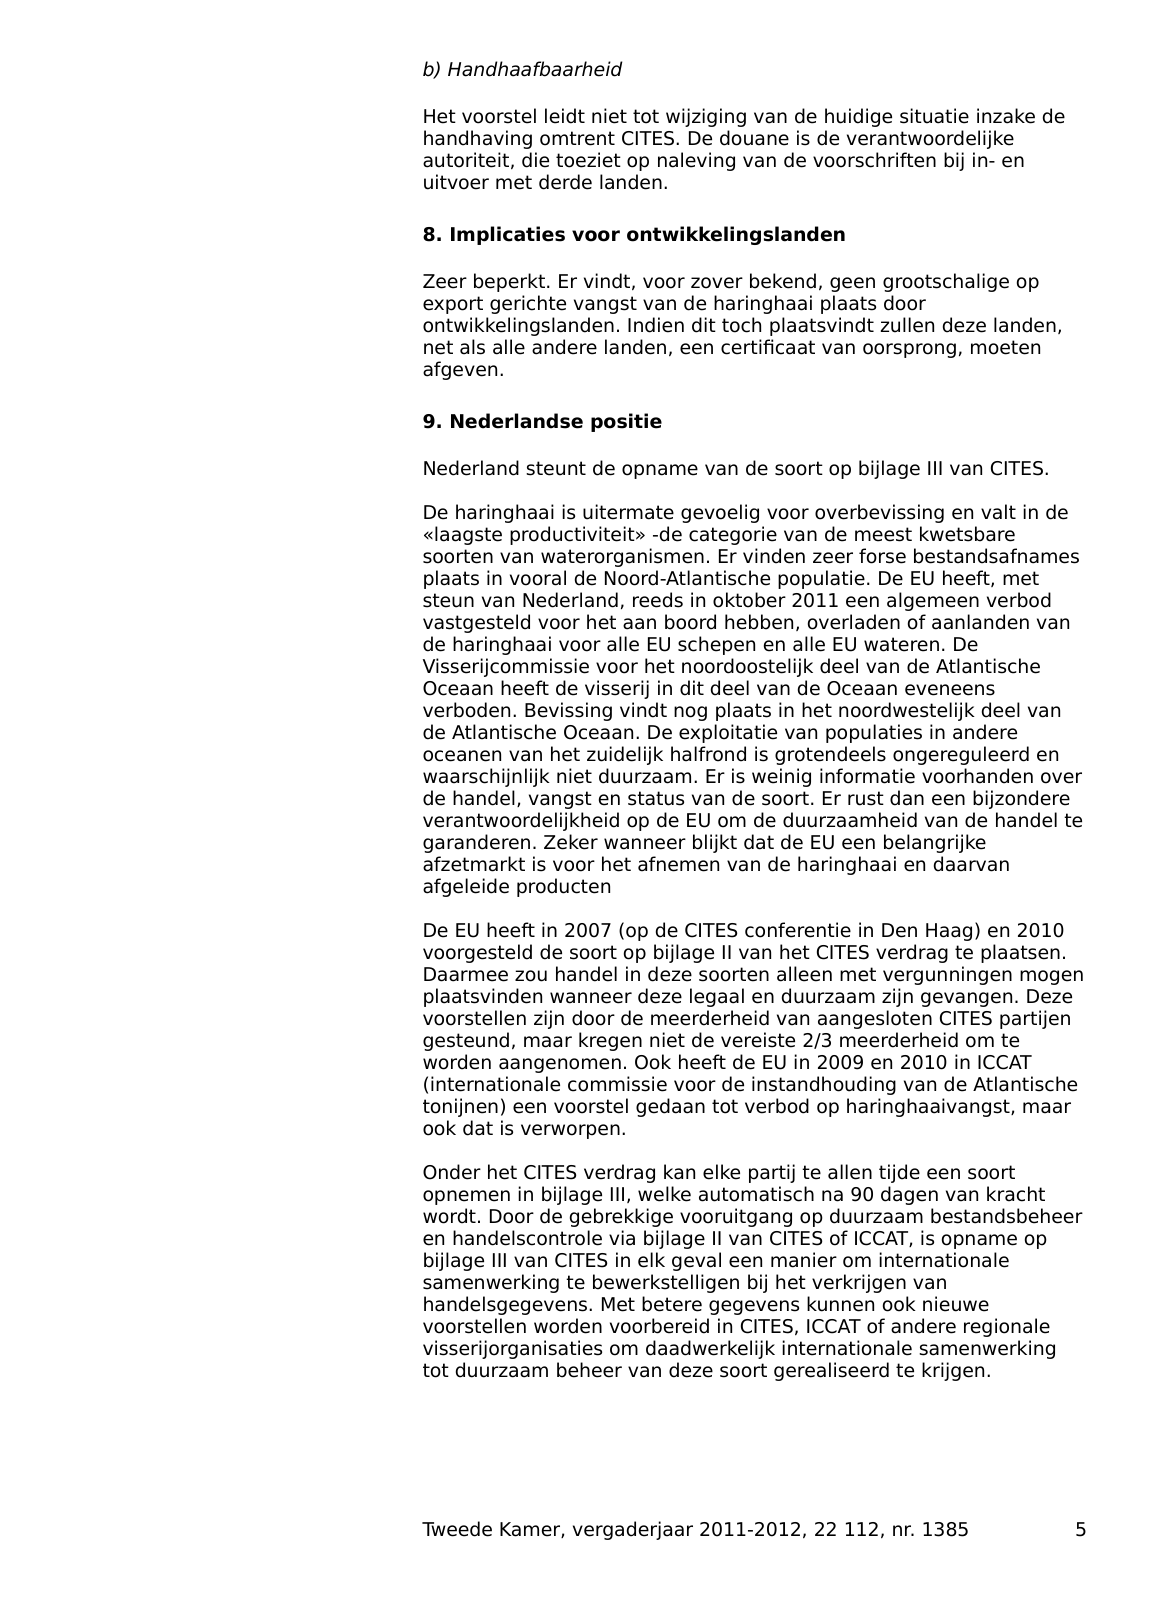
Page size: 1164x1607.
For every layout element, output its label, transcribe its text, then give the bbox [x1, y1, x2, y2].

text Nederland steunt de opname van de soort op bijlage III van CITES. [422, 458, 1087, 480]
text Zeer beperkt. Er vindt, voor zover bekend, geen grootschalige op export gerichte vangst van de haringhaai plaats door ontwikkelingslanden. Indien dit toch plaatsvindt zullen deze landen, net als alle andere landen, een certificaat van oorsprong, moeten afgeven. [422, 271, 1087, 381]
subtitle 8. Implicaties voor ontwikkelingslanden [422, 224, 1087, 246]
text De EU heeft in 2007 (op de CITES conferentie in Den Haag) en 2010 voorgesteld de soort op bijlage II van het CITES verdrag te plaatsen. Daarmee zou handel in deze soorten alleen met vergunningen mogen plaatsvinden wanneer deze legaal en duurzaam zijn gevangen. Deze voorstellen zijn door de meerderheid van aangesloten CITES partijen gesteund, maar kregen niet de vereiste 2/3 meerderheid om te worden aangenomen. Ook heeft de EU in 2009 en 2010 in ICCAT (internationale commissie voor de instandhouding van de Atlantische tonijnen) een voorstel gedaan tot verbod op haringhaaivangst, maar ook dat is verworpen. [422, 920, 1087, 1139]
text Het voorstel leidt niet tot wijziging van de huidige situatie inzake de handhaving omtrent CITES. De douane is de verantwoordelijke autoriteit, die toeziet op naleving van de voorschriften bij in- en uitvoer met derde landen. [422, 106, 1087, 194]
subtitle 9. Nederlandse positie [422, 411, 1087, 433]
text Onder het CITES verdrag kan elke partij te allen tijde een soort opnemen in bijlage III, welke automatisch na 90 dagen van kracht wordt. Door de gebrekkige vooruitgang op duurzaam bestandsbeheer en handelscontrole via bijlage II van CITES of ICCAT, is opname op bijlage III van CITES in elk geval een manier om internationale samenwerking te bewerkstelligen bij het verkrijgen van handelsgegevens. Met betere gegevens kunnen ook nieuwe voorstellen worden voorbereid in CITES, ICCAT of andere regionale visserijorganisaties om daadwerkelijk internationale samenwerking tot duurzaam beheer van deze soort gerealiseerd te krijgen. [422, 1162, 1087, 1382]
subtitle b) Handhaafbaarheid [422, 59, 1087, 81]
text De haringhaai is uitermate gevoelig voor overbevissing en valt in de «laagste productiviteit» -de categorie van de meest kwetsbare soorten van waterorganismen. Er vinden zeer forse bestandsafnames plaats in vooral de Noord-Atlantische populatie. De EU heeft, met steun van Nederland, reeds in oktober 2011 een algemeen verbod vastgesteld voor het aan boord hebben, overladen of aanlanden van de haringhaai voor alle EU schepen en alle EU wateren. De Visserijcommissie voor het noordoostelijk deel van de Atlantische Oceaan heeft de visserij in dit deel van de Oceaan eveneens verboden. Bevissing vindt nog plaats in het noordwestelijk deel van de Atlantische Oceaan. De exploitatie van populaties in andere oceanen van het zuidelijk halfrond is grotendeels ongereguleerd en waarschijnlijk niet duurzaam. Er is weinig informatie voorhanden over de handel, vangst en status van de soort. Er rust dan een bijzondere verantwoordelijkheid op de EU om de duurzaamheid van de handel te garanderen. Zeker wanneer blijkt dat de EU een belangrijke afzetmarkt is voor het afnemen van de haringhaai en daarvan afgeleide producten [422, 502, 1087, 898]
